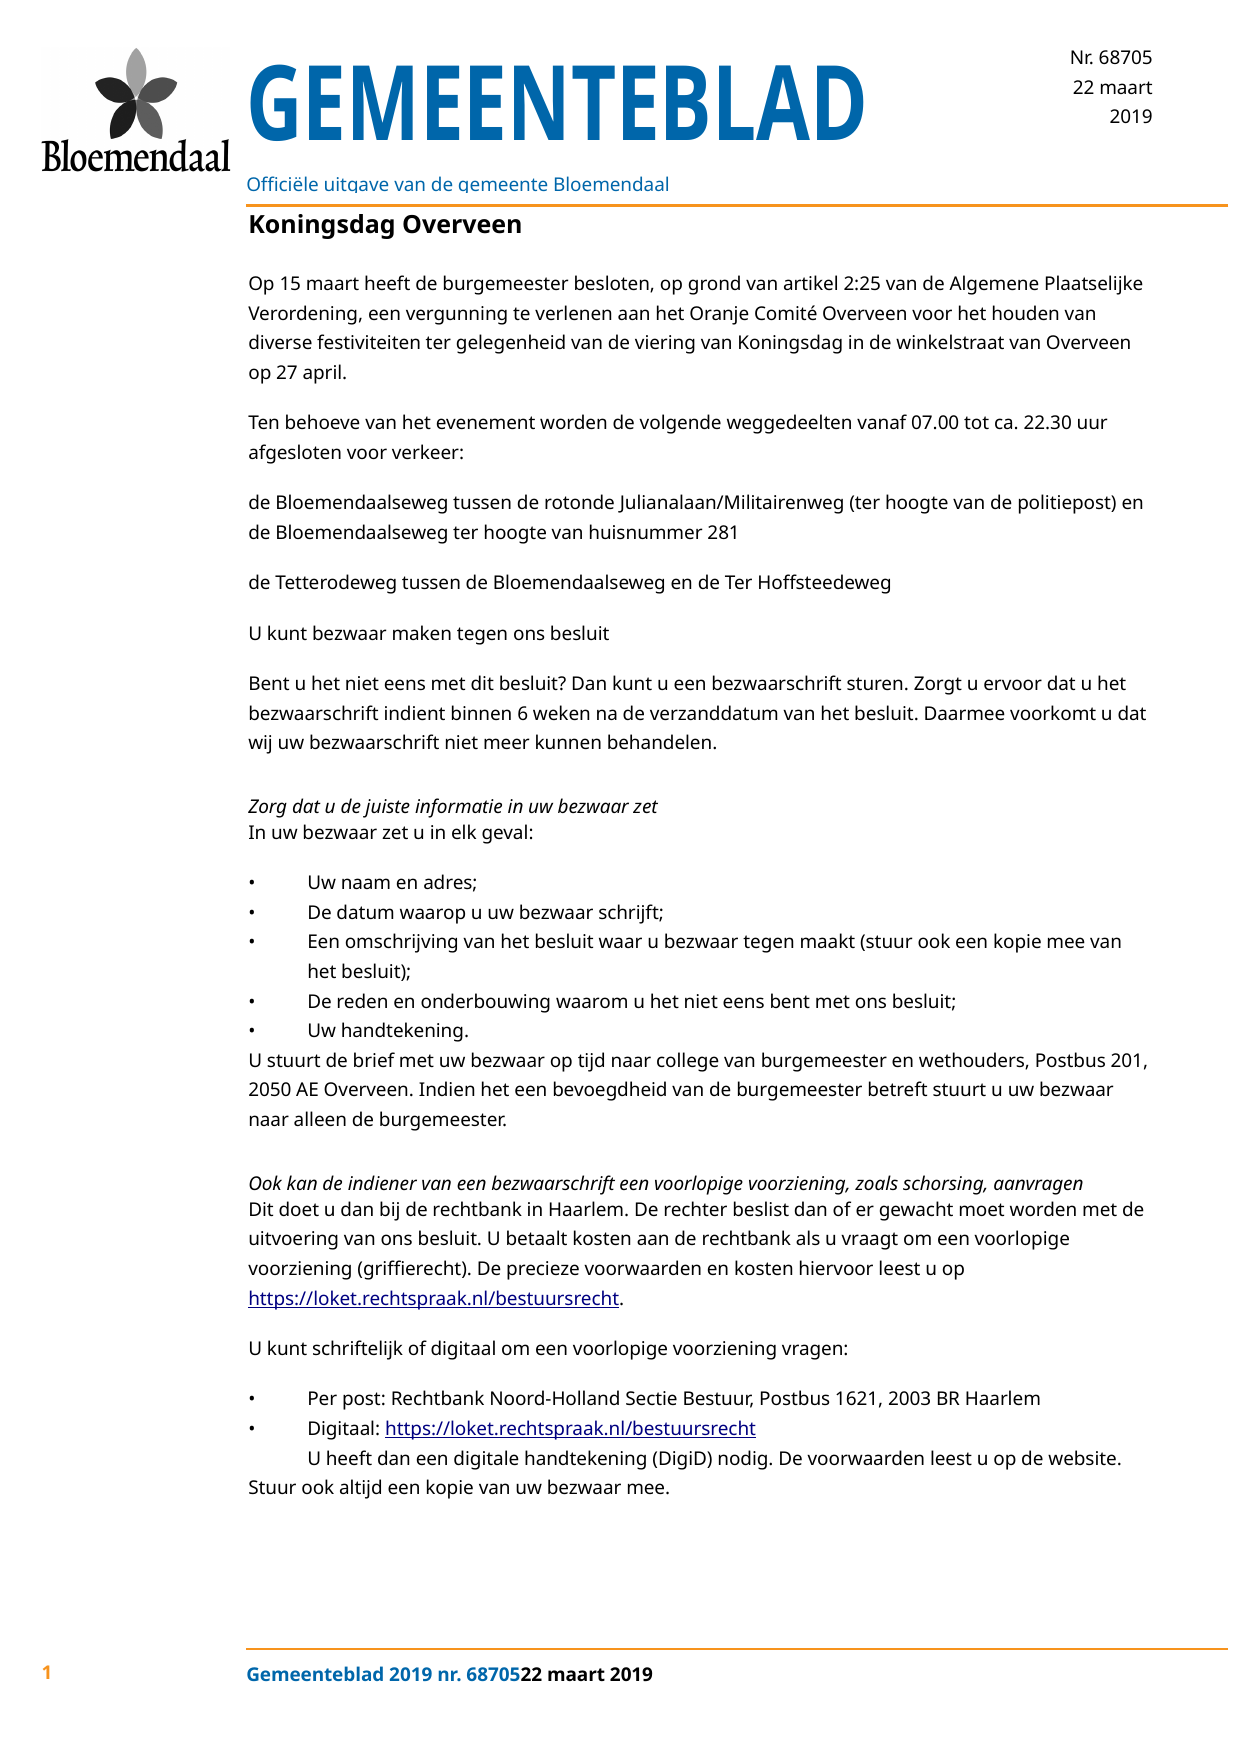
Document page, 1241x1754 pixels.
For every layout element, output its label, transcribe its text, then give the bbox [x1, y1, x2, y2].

text In uw bezwaar zet u in elk geval: [248, 819, 1152, 845]
text de Tetterodeweg tussen de Bloemendaalseweg en de Ter Hoffsteedeweg [248, 569, 1152, 595]
list U heeft dan een digitale handtekening (DigiD) nodig. De voorwaarden leest u op de website. [248, 1445, 1152, 1470]
text Op 15 maart heeft de burgemeester besloten, op grond van artikel 2:25 van de Algemene Plaatselijke Verordening, een vergunning te verlenen aan het Oranje Comité Overveen voor het houden van diverse festiviteiten ter gelegenheid van de viering van Koningsdag in de winkelstraat van Overveen op 27 april. [248, 270, 1152, 385]
text Koningsdag Overveen [248, 207, 1152, 241]
list Uw handtekening. [248, 1017, 1152, 1043]
text de Bloemendaalseweg tussen de rotonde Julianalaan/Militairenweg (ter hoogte van de politiepost) en de Bloemendaalseweg ter hoogte van huisnummer 281 [248, 489, 1152, 545]
list Uw naam en adres; [248, 869, 1152, 895]
text Bent u het niet eens met dit besluit? Dan kunt u een bezwaarschrift sturen. Zorgt u ervoor dat u het bezwaarschrift indient binnen 6 weken na de verzanddatum van het besluit. Daarmee voorkomt u dat wij uw bezwaarschrift niet meer kunnen behandelen. [248, 670, 1152, 755]
text Ook kan de indiener van een bezwaarschrift een voorlopige voorziening, zoals schorsing, aanvragen [248, 1170, 1152, 1196]
picture [41, 47, 231, 172]
list De datum waarop u uw bezwaar schrijft; [248, 899, 1152, 925]
text U kunt bezwaar maken tegen ons besluit [248, 620, 1152, 646]
text U kunt schriftelijk of digitaal om een voorlopige voorziening vragen: [248, 1335, 1152, 1361]
text Ten behoeve van het evenement worden de volgende weggedeelten vanaf 07.00 tot ca. 22.30 uur afgesloten voor verkeer: [248, 409, 1152, 465]
list De reden en onderbouwing waarom u het niet eens bent met ons besluit; [248, 988, 1152, 1014]
text U stuurt de brief met uw bezwaar op tijd naar college van burgemeester en wethouders, Postbus 201, 2050 AE Overveen. Indien het een bevoegdheid van de burgemeester betreft stuurt u uw bezwaar naar alleen de burgemeester. [248, 1047, 1152, 1132]
list Per post: Rechtbank Noord-Holland Sectie Bestuur, Postbus 1621, 2003 BR Haarlem [248, 1386, 1152, 1411]
list Een omschrijving van het besluit waar u bezwaar tegen maakt (stuur ook een kopie mee van het besluit); [248, 929, 1152, 984]
text Stuur ook altijd een kopie van uw bezwaar mee. [248, 1474, 1152, 1500]
list Digitaal: https://loket.rechtspraak.nl/bestuursrecht [248, 1415, 1152, 1441]
text Zorg dat u de juiste informatie in uw bezwaar zet [248, 793, 1152, 819]
text Dit doet u dan bij de rechtbank in Haarlem. De rechter beslist dan of er gewacht moet worden met de uitvoering van ons besluit. U betaalt kosten aan de rechtbank als u vraagt om een voorlopige voorziening (griffierecht). De precieze voorwaarden en kosten hiervoor leest u op https://loket.rechtspraak.nl/bestuursrecht. [248, 1196, 1152, 1310]
